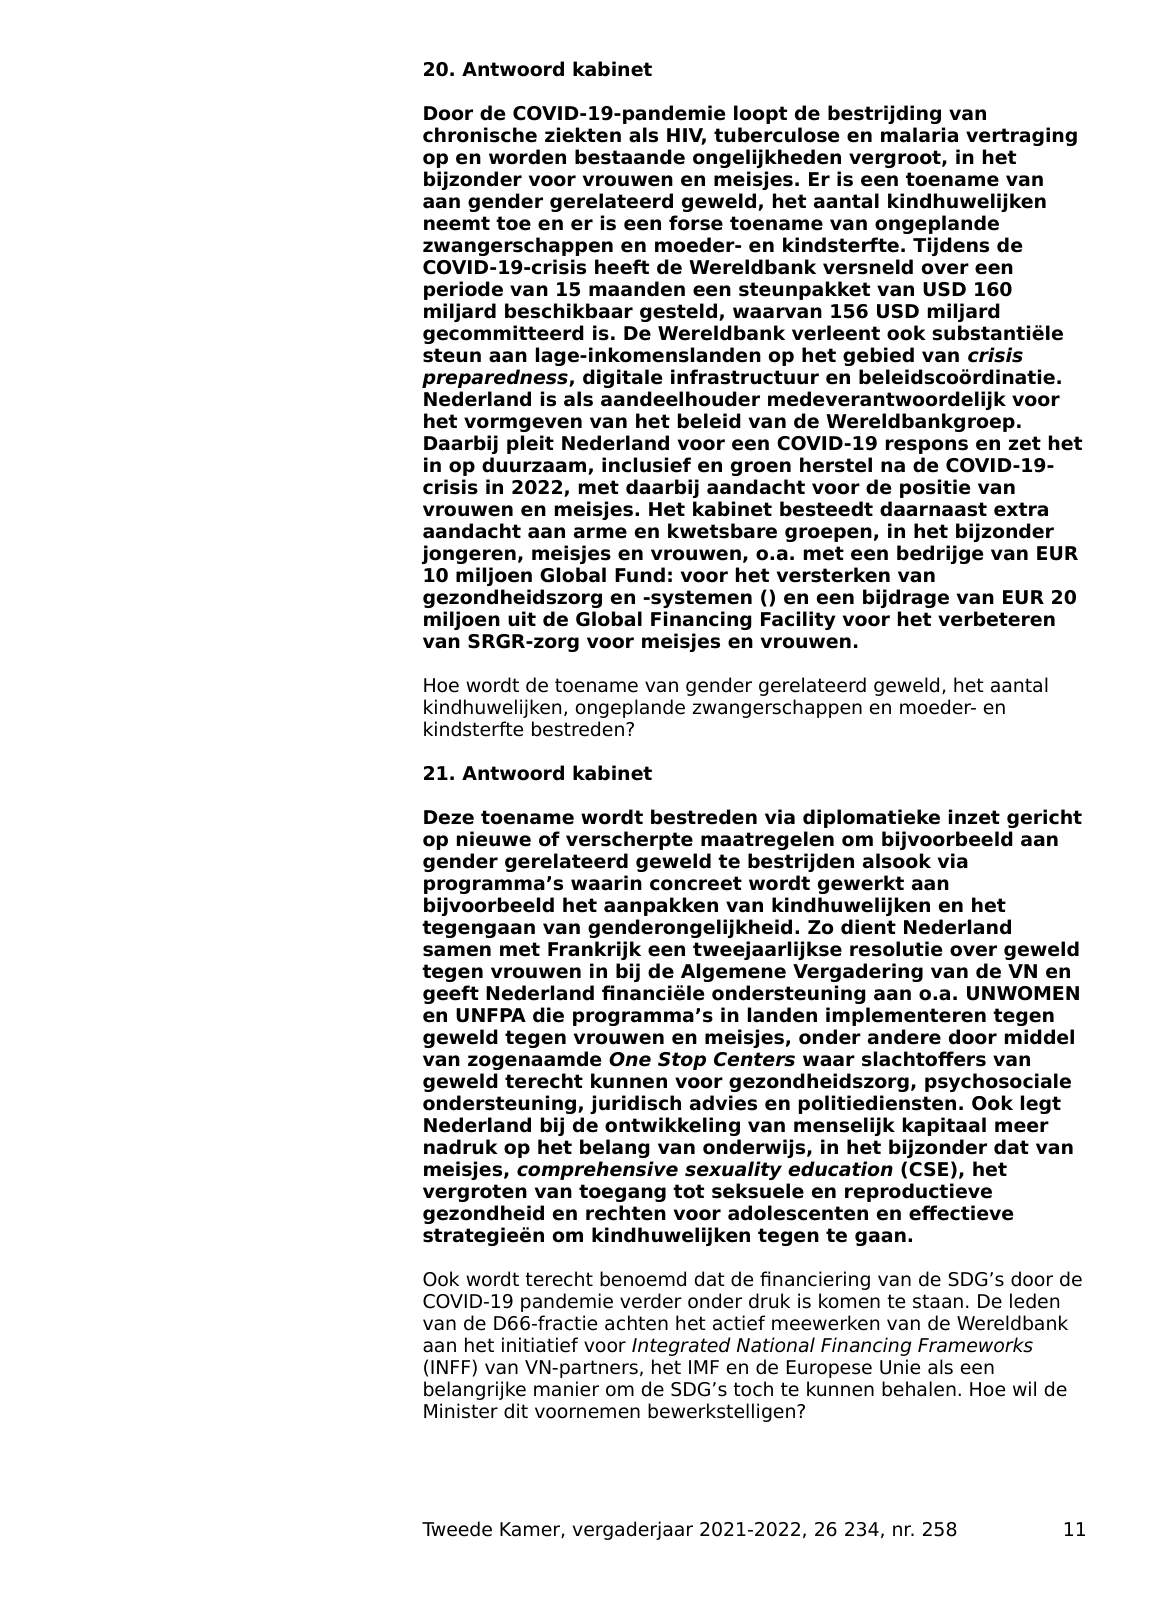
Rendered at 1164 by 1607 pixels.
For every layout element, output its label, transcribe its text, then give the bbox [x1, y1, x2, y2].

subtitle 20. Antwoord kabinet [422, 59, 1087, 81]
text Deze toename wordt bestreden via diplomatieke inzet gericht op nieuwe of verscherpte maatregelen om bijvoorbeeld aan gender gerelateerd geweld te bestrijden alsook via programma’s waarin concreet wordt gewerkt aan bijvoorbeeld het aanpakken van kindhuwelijken en het tegengaan van genderongelijkheid. Zo dient Nederland samen met Frankrijk een tweejaarlijkse resolutie over geweld tegen vrouwen in bij de Algemene Vergadering van de VN en geeft Nederland financiële ondersteuning aan o.a. UNWOMEN en UNFPA die programma’s in landen implementeren tegen geweld tegen vrouwen en meisjes, onder andere door middel van zogenaamde One Stop Centers waar slachtoffers van geweld terecht kunnen voor gezondheidszorg, psychosociale ondersteuning, juridisch advies en politiediensten. Ook legt Nederland bij de ontwikkeling van menselijk kapitaal meer nadruk op het belang van onderwijs, in het bijzonder dat van meisjes, comprehensive sexuality education (CSE), het vergroten van toegang tot seksuele en reproductieve gezondheid en rechten voor adolescenten en effectieve strategieën om kindhuwelijken tegen te gaan. [422, 807, 1087, 1247]
text Hoe wordt de toename van gender gerelateerd geweld, het aantal kindhuwelijken, ongeplande zwangerschappen en moeder- en kindsterfte bestreden? [422, 675, 1087, 741]
text Ook wordt terecht benoemd dat de financiering van de SDG’s door de COVID-19 pandemie verder onder druk is komen te staan. De leden van de D66-fractie achten het actief meewerken van de Wereldbank aan het initiatief voor Integrated National Financing Frameworks (INFF) van VN-partners, het IMF en de Europese Unie als een belangrijke manier om de SDG’s toch te kunnen behalen. Hoe wil de Minister dit voornemen bewerkstelligen? [422, 1269, 1087, 1423]
text Door de COVID-19-pandemie loopt de bestrijding van chronische ziekten als HIV, tuberculose en malaria vertraging op en worden bestaande ongelijkheden vergroot, in het bijzonder voor vrouwen en meisjes. Er is een toename van aan gender gerelateerd geweld, het aantal kindhuwelijken neemt toe en er is een forse toename van ongeplande zwangerschappen en moeder- en kindsterfte. Tijdens de COVID-19-crisis heeft de Wereldbank versneld over een periode van 15 maanden een steunpakket van USD 160 miljard beschikbaar gesteld, waarvan 156 USD miljard gecommitteerd is. De Wereldbank verleent ook substantiële steun aan lage-inkomenslanden op het gebied van crisis preparedness, digitale infrastructuur en beleidscoördinatie. Nederland is als aandeelhouder medeverantwoordelijk voor het vormgeven van het beleid van de Wereldbankgroep. Daarbij pleit Nederland voor een COVID-19 respons en zet het in op duurzaam, inclusief en groen herstel na de COVID-19-crisis in 2022, met daarbij aandacht voor de positie van vrouwen en meisjes. Het kabinet besteedt daarnaast extra aandacht aan arme en kwetsbare groepen, in het bijzonder jongeren, meisjes en vrouwen, o.a. met een bedrijge van EUR 10 miljoen Global Fund: voor het versterken van gezondheidszorg en -systemen () en een bijdrage van EUR 20 miljoen uit de Global Financing Facility voor het verbeteren van SRGR-zorg voor meisjes en vrouwen. [422, 103, 1087, 653]
subtitle 21. Antwoord kabinet [422, 763, 1087, 785]
